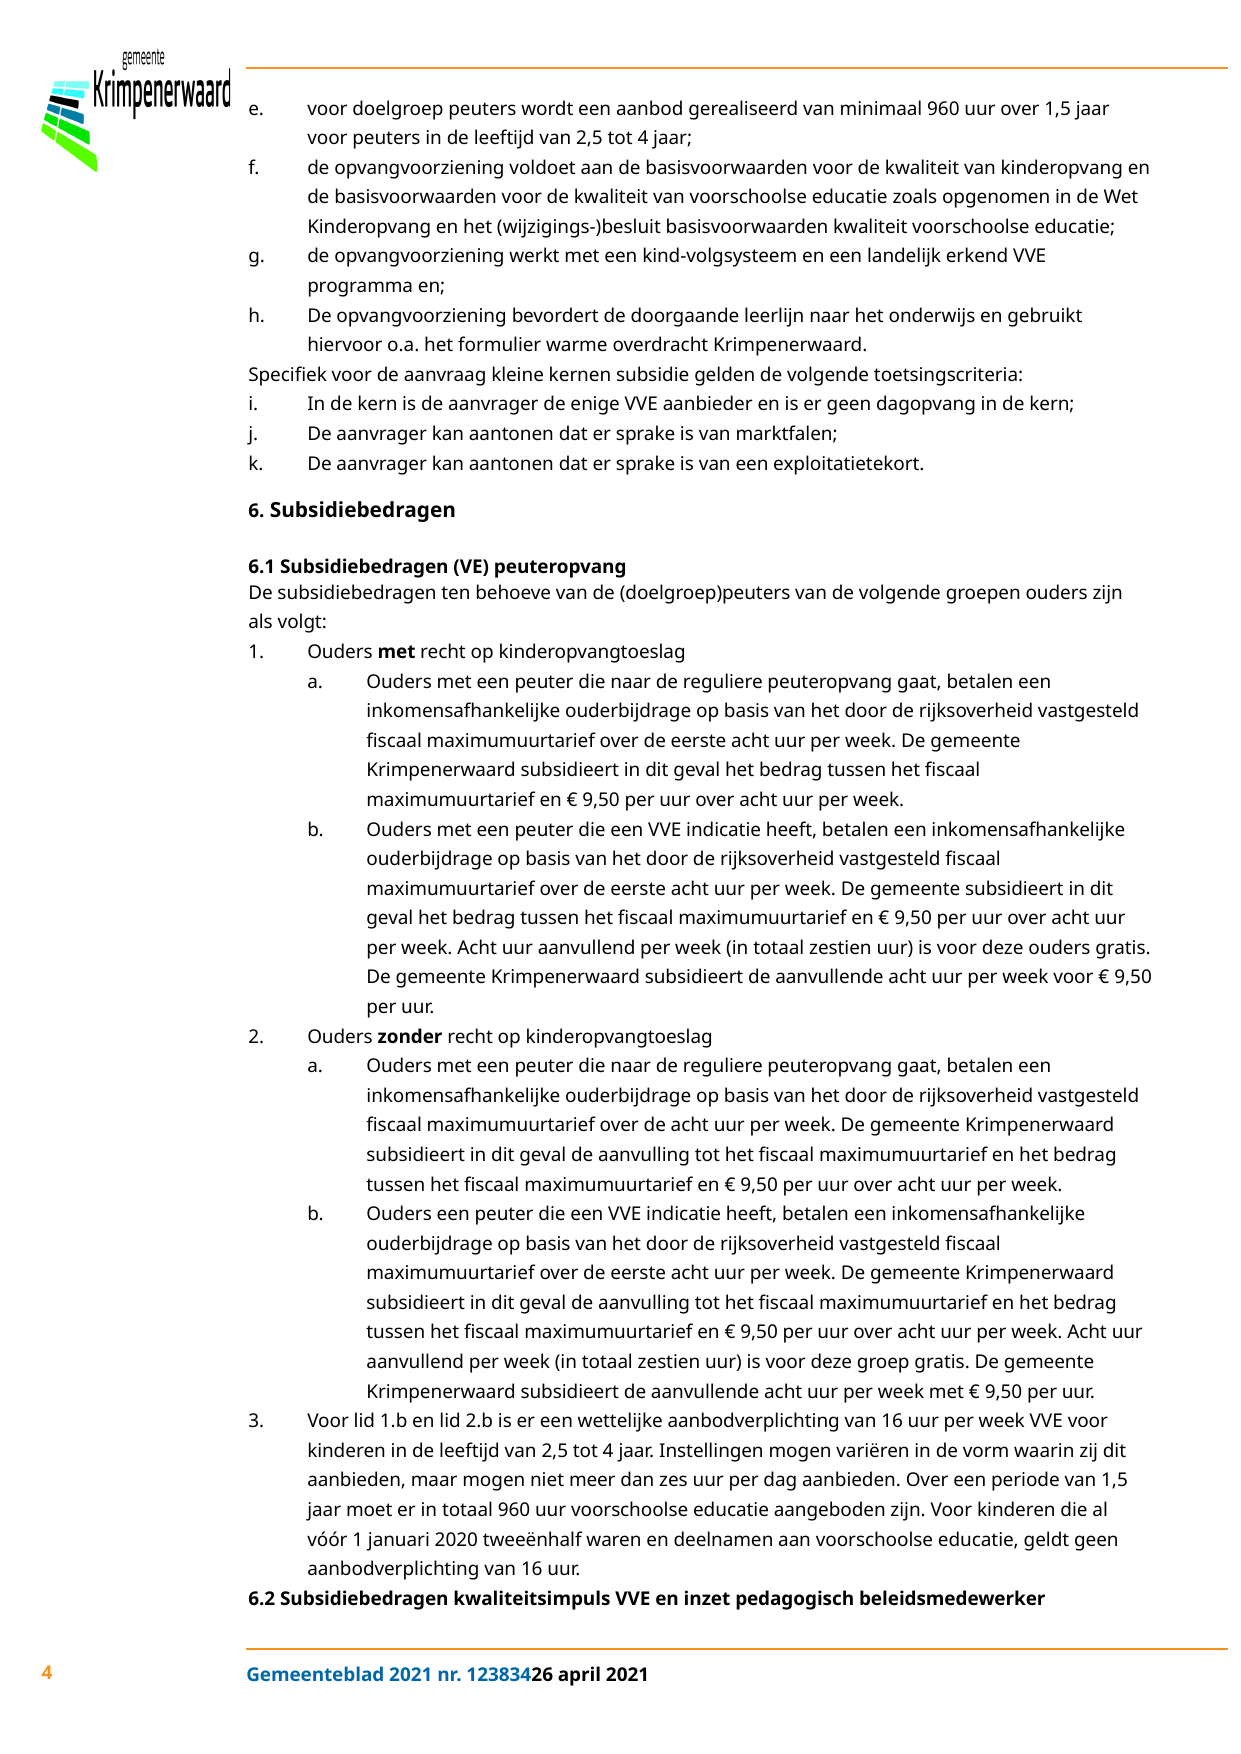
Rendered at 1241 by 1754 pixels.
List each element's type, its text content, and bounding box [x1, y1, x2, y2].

list De aanvrager kan aantonen dat er sprake is van een exploitatietekort. [248, 450, 1152, 476]
list Ouders met recht op kinderopvangtoeslag [248, 638, 1152, 664]
text 6.2 Subsidiebedragen kwaliteitsimpuls VVE en inzet pedagogisch beleidsmedewerker [248, 1585, 1152, 1611]
list de opvangvoorziening voldoet aan de basisvoorwaarden voor de kwaliteit van kinderopvang en de basisvoorwaarden voor de kwaliteit van voorschoolse educatie zoals opgenomen in de Wet Kinderopvang en het (wijzigings-)besluit basisvoorwaarden kwaliteit voorschoolse educatie; [248, 154, 1152, 239]
list Ouders met een peuter die een VVE indicatie heeft, betalen een inkomensafhankelijke ouderbijdrage op basis van het door de rijksoverheid vastgesteld fiscaal maximumuurtarief over de eerste acht uur per week. De gemeente subsidieert in dit geval het bedrag tussen het fiscaal maximumuurtarief en € 9,50 per uur over acht uur per week. Acht uur aanvullend per week (in totaal zestien uur) is voor deze ouders gratis. [307, 816, 1152, 960]
list Ouders een peuter die een VVE indicatie heeft, betalen een inkomensafhankelijke ouderbijdrage op basis van het door de rijksoverheid vastgesteld fiscaal maximumuurtarief over de eerste acht uur per week. De gemeente Krimpenerwaard subsidieert in dit geval de aanvulling tot het fiscaal maximumuurtarief en het bedrag tussen het fiscaal maximumuurtarief en € 9,50 per uur over acht uur per week. Acht uur aanvullend per week (in totaal zestien uur) is voor deze groep gratis. De gemeente Krimpenerwaard subsidieert de aanvullende acht uur per week met € 9,50 per uur. [307, 1200, 1152, 1404]
list Ouders zonder recht op kinderopvangtoeslag [248, 1023, 1152, 1049]
list Voor lid 1.b en lid 2.b is er een wettelijke aanbodverplichting van 16 uur per week VVE voor kinderen in de leeftijd van 2,5 tot 4 jaar. Instellingen mogen variëren in de vorm waarin zij dit aanbieden, maar mogen niet meer dan zes uur per dag aanbieden. Over een periode van 1,5 jaar moet er in totaal 960 uur voorschoolse educatie aangeboden zijn. Voor kinderen die al vóór 1 januari 2020 tweeënhalf waren en deelnamen aan voorschoolse educatie, geldt geen aanbodverplichting van 16 uur. [248, 1407, 1152, 1581]
list voor doelgroep peuters wordt een aanbod gerealiseerd van minimaal 960 uur over 1,5 jaar voor peuters in de leeftijd van 2,5 tot 4 jaar; [248, 95, 1152, 150]
text De subsidiebedragen ten behoeve van de (doelgroep)peuters van de volgende groepen ouders zijn als volgt: [248, 579, 1152, 634]
picture [41, 47, 231, 172]
list De gemeente Krimpenerwaard subsidieert de aanvullende acht uur per week voor € 9,50 per uur. [307, 964, 1152, 1019]
list De opvangvoorziening bevordert de doorgaande leerlijn naar het onderwijs en gebruikt hiervoor o.a. het formulier warme overdracht Krimpenerwaard. [248, 302, 1152, 357]
text Specifiek voor de aanvraag kleine kernen subsidie gelden de volgende toetsingscriteria: [248, 361, 1152, 387]
text 6.1 Subsidiebedragen (VE) peuteropvang [248, 553, 1152, 579]
list Ouders met een peuter die naar de reguliere peuteropvang gaat, betalen een inkomensafhankelijke ouderbijdrage op basis van het door de rijksoverheid vastgesteld fiscaal maximumuurtarief over de eerste acht uur per week. De gemeente Krimpenerwaard subsidieert in dit geval het bedrag tussen het fiscaal maximumuurtarief en € 9,50 per uur over acht uur per week. [307, 668, 1152, 812]
list Ouders met een peuter die naar de reguliere peuteropvang gaat, betalen een inkomensafhankelijke ouderbijdrage op basis van het door de rijksoverheid vastgesteld fiscaal maximumuurtarief over de acht uur per week. De gemeente Krimpenerwaard subsidieert in dit geval de aanvulling tot het fiscaal maximumuurtarief en het bedrag tussen het fiscaal maximumuurtarief en € 9,50 per uur over acht uur per week. [307, 1052, 1152, 1197]
list In de kern is de aanvrager de enige VVE aanbieder en is er geen dagopvang in de kern; [248, 391, 1152, 416]
text 6. Subsidiebedragen [248, 495, 1152, 524]
list de opvangvoorziening werkt met een kind-volgsysteem en een landelijk erkend VVE programma en; [248, 243, 1152, 298]
list De aanvrager kan aantonen dat er sprake is van marktfalen; [248, 420, 1152, 446]
